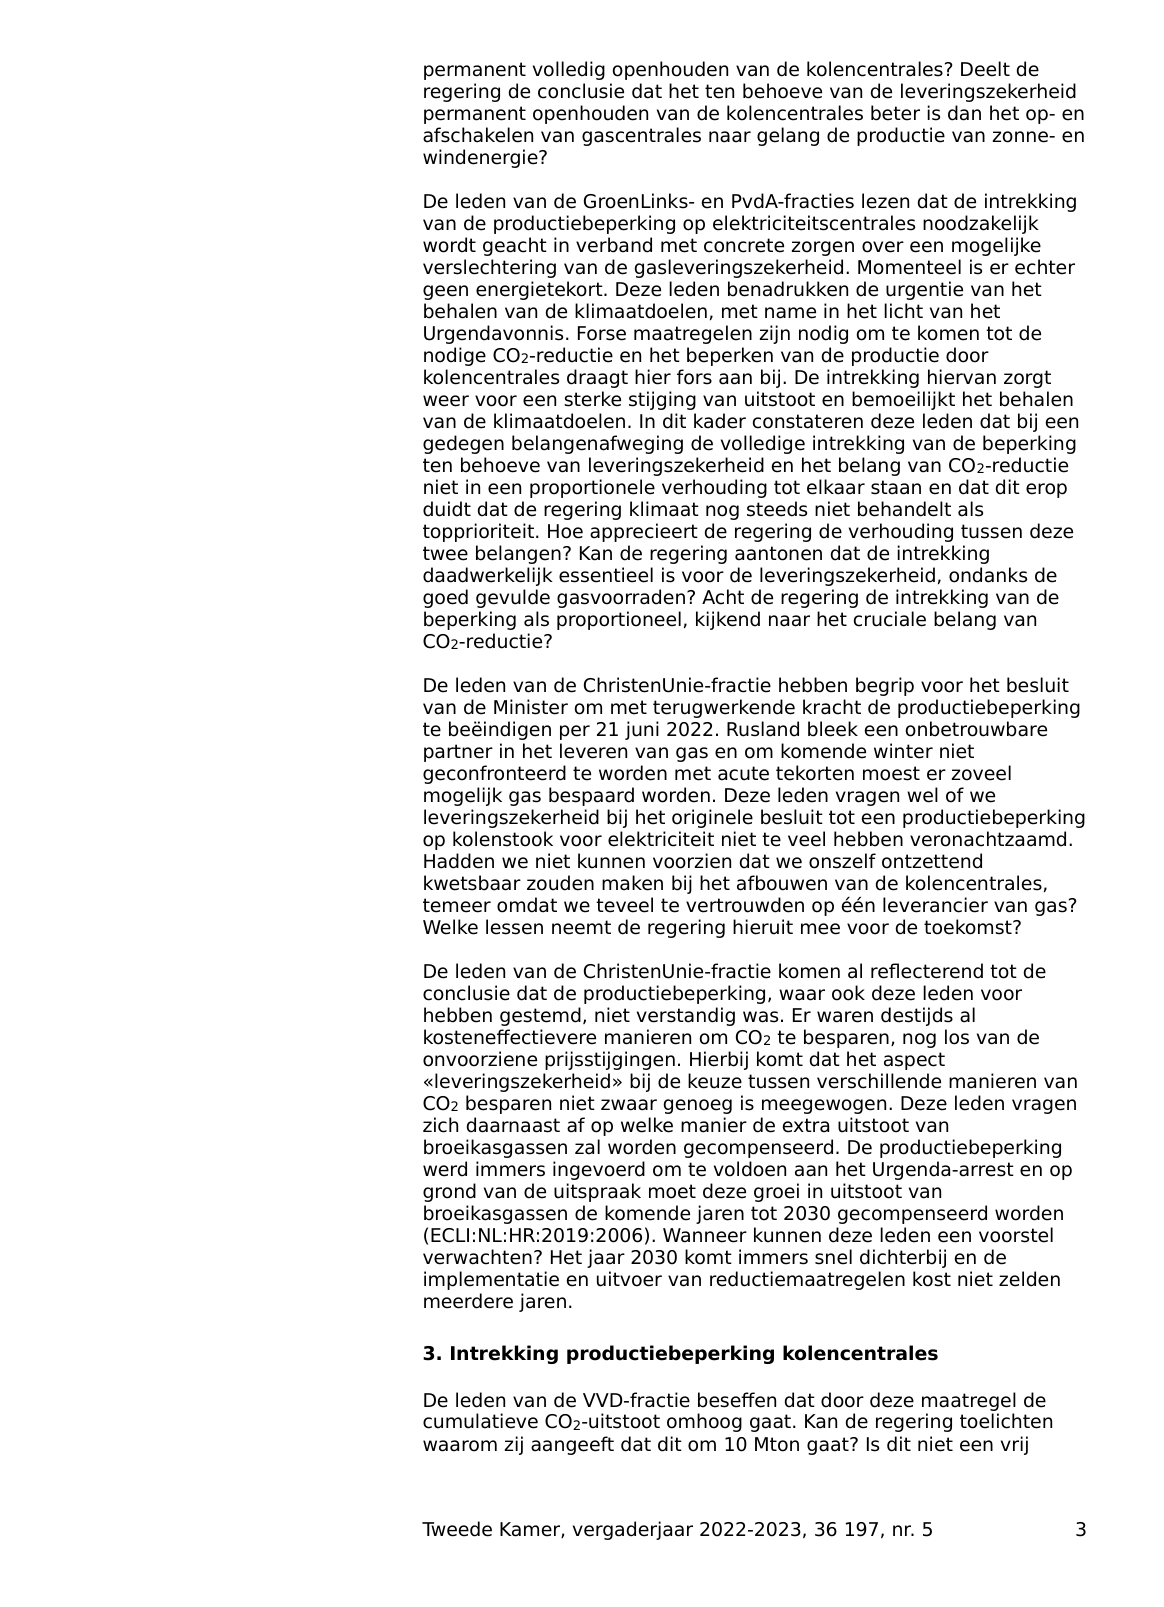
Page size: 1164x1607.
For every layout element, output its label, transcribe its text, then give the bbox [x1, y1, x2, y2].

text De leden van de VVD-fractie beseffen dat door deze maatregel de cumulatieve CO2-uitstoot omhoog gaat. Kan de regering toelichten waarom zij aangeeft dat dit om 10 Mton gaat? Is dit niet een vrij [422, 1389, 1087, 1455]
subtitle 3. Intrekking productiebeperking kolencentrales [422, 1342, 1087, 1364]
text De leden van de GroenLinks- en PvdA-fracties lezen dat de intrekking van de productiebeperking op elektriciteitscentrales noodzakelijk wordt geacht in verband met concrete zorgen over een mogelijke verslechtering van de gasleveringszekerheid. Momenteel is er echter geen energietekort. Deze leden benadrukken de urgentie van het behalen van de klimaatdoelen, met name in het licht van het Urgendavonnis. Forse maatregelen zijn nodig om te komen tot de nodige CO2-reductie en het beperken van de productie door kolencentrales draagt hier fors aan bij. De intrekking hiervan zorgt weer voor een sterke stijging van uitstoot en bemoeilijkt het behalen van de klimaatdoelen. In dit kader constateren deze leden dat bij een gedegen belangenafweging de volledige intrekking van de beperking ten behoeve van leveringszekerheid en het belang van CO2-reductie niet in een proportionele verhouding tot elkaar staan en dat dit erop duidt dat de regering klimaat nog steeds niet behandelt als topprioriteit. Hoe apprecieert de regering de verhouding tussen deze twee belangen? Kan de regering aantonen dat de intrekking daadwerkelijk essentieel is voor de leveringszekerheid, ondanks de goed gevulde gasvoorraden? Acht de regering de intrekking van de beperking als proportioneel, kijkend naar het cruciale belang van CO2-reductie? [422, 191, 1087, 653]
text permanent volledig openhouden van de kolencentrales? Deelt de regering de conclusie dat het ten behoeve van de leveringszekerheid permanent openhouden van de kolencentrales beter is dan het op- en afschakelen van gascentrales naar gelang de productie van zonne- en windenergie? [422, 59, 1087, 169]
text De leden van de ChristenUnie-fractie komen al reflecterend tot de conclusie dat de productiebeperking, waar ook deze leden voor hebben gestemd, niet verstandig was. Er waren destijds al kosteneffectievere manieren om CO2 te besparen, nog los van de onvoorziene prijsstijgingen. Hierbij komt dat het aspect «leveringszekerheid» bij de keuze tussen verschillende manieren van CO2 besparen niet zwaar genoeg is meegewogen. Deze leden vragen zich daarnaast af op welke manier de extra uitstoot van broeikasgassen zal worden gecompenseerd. De productiebeperking werd immers ingevoerd om te voldoen aan het Urgenda-arrest en op grond van de uitspraak moet deze groei in uitstoot van broeikasgassen de komende jaren tot 2030 gecompenseerd worden (ECLI:NL:HR:2019:2006). Wanneer kunnen deze leden een voorstel verwachten? Het jaar 2030 komt immers snel dichterbij en de implementatie en uitvoer van reductiemaatregelen kost niet zelden meerdere jaren. [422, 961, 1087, 1312]
text De leden van de ChristenUnie-fractie hebben begrip voor het besluit van de Minister om met terugwerkende kracht de productiebeperking te beëindigen per 21 juni 2022. Rusland bleek een onbetrouwbare partner in het leveren van gas en om komende winter niet geconfronteerd te worden met acute tekorten moest er zoveel mogelijk gas bespaard worden. Deze leden vragen wel of we leveringszekerheid bij het originele besluit tot een productiebeperking op kolenstook voor elektriciteit niet te veel hebben veronachtzaamd. Hadden we niet kunnen voorzien dat we onszelf ontzettend kwetsbaar zouden maken bij het afbouwen van de kolencentrales, temeer omdat we teveel te vertrouwden op één leverancier van gas? Welke lessen neemt de regering hieruit mee voor de toekomst? [422, 675, 1087, 939]
